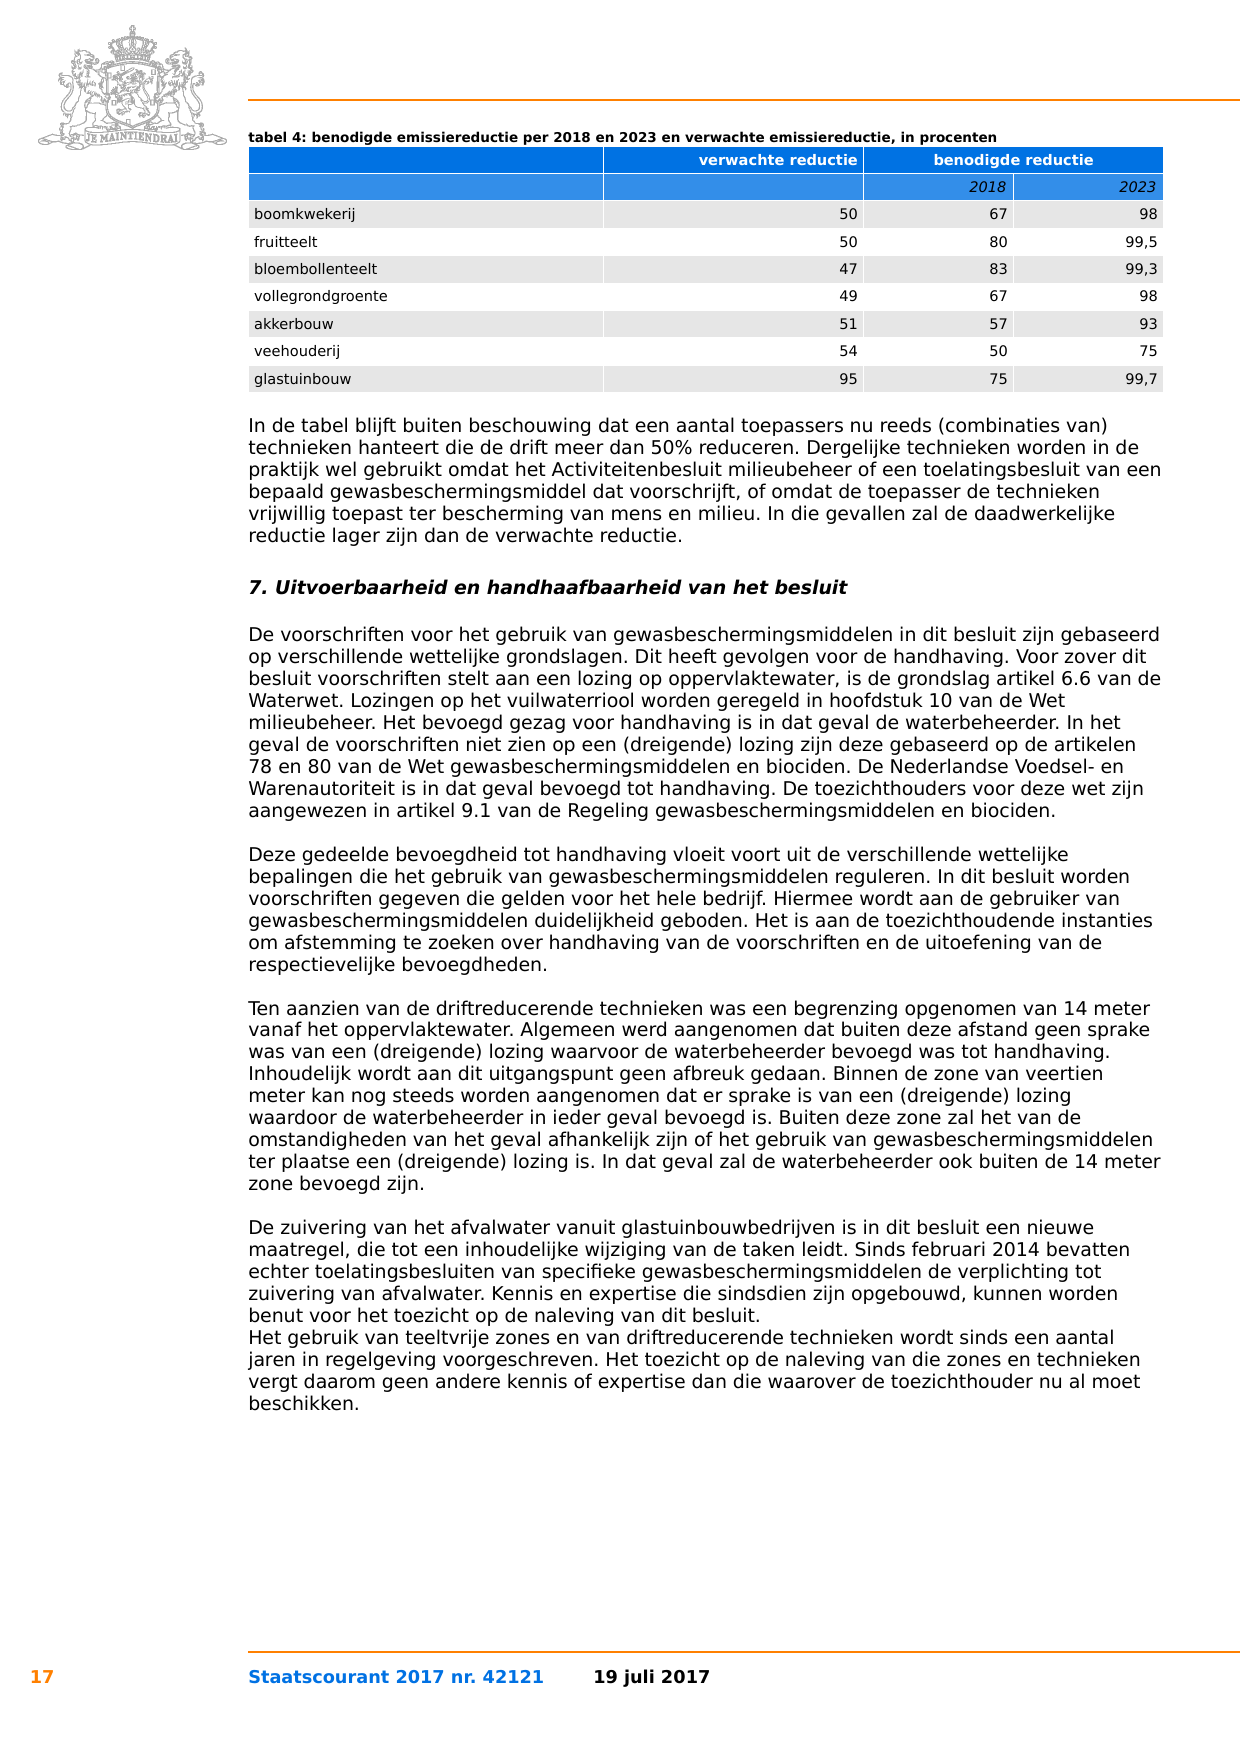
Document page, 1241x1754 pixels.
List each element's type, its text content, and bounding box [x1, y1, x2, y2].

table_cell 99,7 [1014, 366, 1163, 392]
table_cell 57 [864, 311, 1013, 337]
table_cell 75 [864, 366, 1013, 392]
text Ten aanzien van de driftreducerende technieken was een begrenzing opgenomen van 14 meter vanaf het oppervlaktewater. Algemeen werd aangenomen dat buiten deze afstand geen sprake was van een (dreigende) lozing waarvoor de waterbeheerder bevoegd was tot handhaving. Inhoudelijk wordt aan dit uitgangspunt geen afbreuk gedaan. Binnen de zone van veertien meter kan nog steeds worden aangenomen dat er sprake is van een (dreigende) lozing waardoor de waterbeheerder in ieder geval bevoegd is. Buiten deze zone zal het van de omstandigheden van het geval afhankelijk zijn of het gebruik van gewasbeschermingsmiddelen ter plaatse een (dreigende) lozing is. In dat geval zal de waterbeheerder ook buiten de 14 meter zone bevoegd zijn. [248, 997, 1163, 1195]
table_cell glastuinbouw [249, 366, 603, 392]
table_cell 47 [604, 256, 863, 283]
table_cell 51 [604, 311, 863, 337]
table_cell bloembollenteelt [249, 256, 603, 283]
table_cell 2018 [864, 174, 1013, 200]
table_cell 99,3 [1014, 256, 1163, 283]
table_cell 75 [1014, 339, 1163, 365]
subtitle 7. Uitvoerbaarheid en handhaafbaarheid van het besluit [248, 577, 1163, 599]
table_cell 80 [864, 229, 1013, 255]
table_cell 50 [604, 201, 863, 228]
text Het gebruik van teeltvrije zones en van driftreducerende technieken wordt sinds een aantal jaren in regelgeving voorgeschreven. Het toezicht op de naleving van die zones en technieken vergt daarom geen andere kennis of expertise dan die waarover de toezichthouder nu al moet beschikken. [248, 1327, 1163, 1415]
picture [38, 25, 227, 150]
table_cell fruitteelt [249, 229, 603, 255]
table_cell 2023 [1014, 174, 1163, 200]
table_cell 98 [1014, 284, 1163, 310]
table_cell [249, 147, 603, 173]
text De zuivering van het afvalwater vanuit glastuinbouwbedrijven is in dit besluit een nieuwe maatregel, die tot een inhoudelijke wijziging van de taken leidt. Sinds februari 2014 bevatten echter toelatingsbesluiten van specifieke gewasbeschermingsmiddelen de verplichting tot zuivering van afvalwater. Kennis en expertise die sindsdien zijn opgebouwd, kunnen worden benut voor het toezicht op de naleving van dit besluit. [248, 1217, 1163, 1327]
table_cell 83 [864, 256, 1013, 283]
table_cell [249, 174, 603, 200]
table_cell 99,5 [1014, 229, 1163, 255]
table_cell vollegrondgroente [249, 284, 603, 310]
text Deze gedeelde bevoegdheid tot handhaving vloeit voort uit de verschillende wettelijke bepalingen die het gebruik van gewasbeschermingsmiddelen reguleren. In dit besluit worden voorschriften gegeven die gelden voor het hele bedrijf. Hiermee wordt aan de gebruiker van gewasbeschermingsmiddelen duidelijkheid geboden. Het is aan de toezichthoudende instanties om afstemming te zoeken over handhaving van de voorschriften en de uitoefening van de respectievelijke bevoegdheden. [248, 844, 1163, 976]
table_cell veehouderij [249, 339, 603, 365]
table_cell verwachte reductie [604, 147, 863, 173]
table_cell 50 [604, 229, 863, 255]
table_cell [604, 174, 863, 200]
table_cell 54 [604, 339, 863, 365]
table_cell 93 [1014, 311, 1163, 337]
table_cell akkerbouw [249, 311, 603, 337]
table_header tabel 4: benodigde emissiereductie per 2018 en 2023 en verwachte emissiereductie, in procenten [248, 130, 1163, 146]
text De voorschriften voor het gebruik van gewasbeschermingsmiddelen in dit besluit zijn gebaseerd op verschillende wettelijke grondslagen. Dit heeft gevolgen voor de handhaving. Voor zover dit besluit voorschriften stelt aan een lozing op oppervlaktewater, is de grondslag artikel 6.6 van de Waterwet. Lozingen op het vuilwaterriool worden geregeld in hoofdstuk 10 van de Wet milieubeheer. Het bevoegd gezag voor handhaving is in dat geval de waterbeheerder. In het geval de voorschriften niet zien op een (dreigende) lozing zijn deze gebaseerd op de artikelen 78 en 80 van de Wet gewasbeschermingsmiddelen en biociden. De Nederlandse Voedsel- en Warenautoriteit is in dat geval bevoegd tot handhaving. De toezichthouders voor deze wet zijn aangewezen in artikel 9.1 van de Regeling gewasbeschermingsmiddelen en biociden. [248, 624, 1163, 822]
text In de tabel blijft buiten beschouwing dat een aantal toepassers nu reeds (combinaties van) technieken hanteert die de drift meer dan 50% reduceren. Dergelijke technieken worden in de praktijk wel gebruikt omdat het Activiteitenbesluit milieubeheer of een toelatingsbesluit van een bepaald gewasbeschermingsmiddel dat voorschrijft, of omdat de toepasser de technieken vrijwillig toepast ter bescherming van mens en milieu. In die gevallen zal de daadwerkelijke reductie lager zijn dan de verwachte reductie. [248, 415, 1163, 547]
table_cell 67 [864, 201, 1013, 228]
table_cell 98 [1014, 201, 1163, 228]
table_cell boomkwekerij [249, 201, 603, 228]
table_cell 95 [604, 366, 863, 392]
table_cell 50 [864, 339, 1013, 365]
table_cell 67 [864, 284, 1013, 310]
table_cell benodigde reductie [864, 147, 1163, 173]
table_cell 49 [604, 284, 863, 310]
